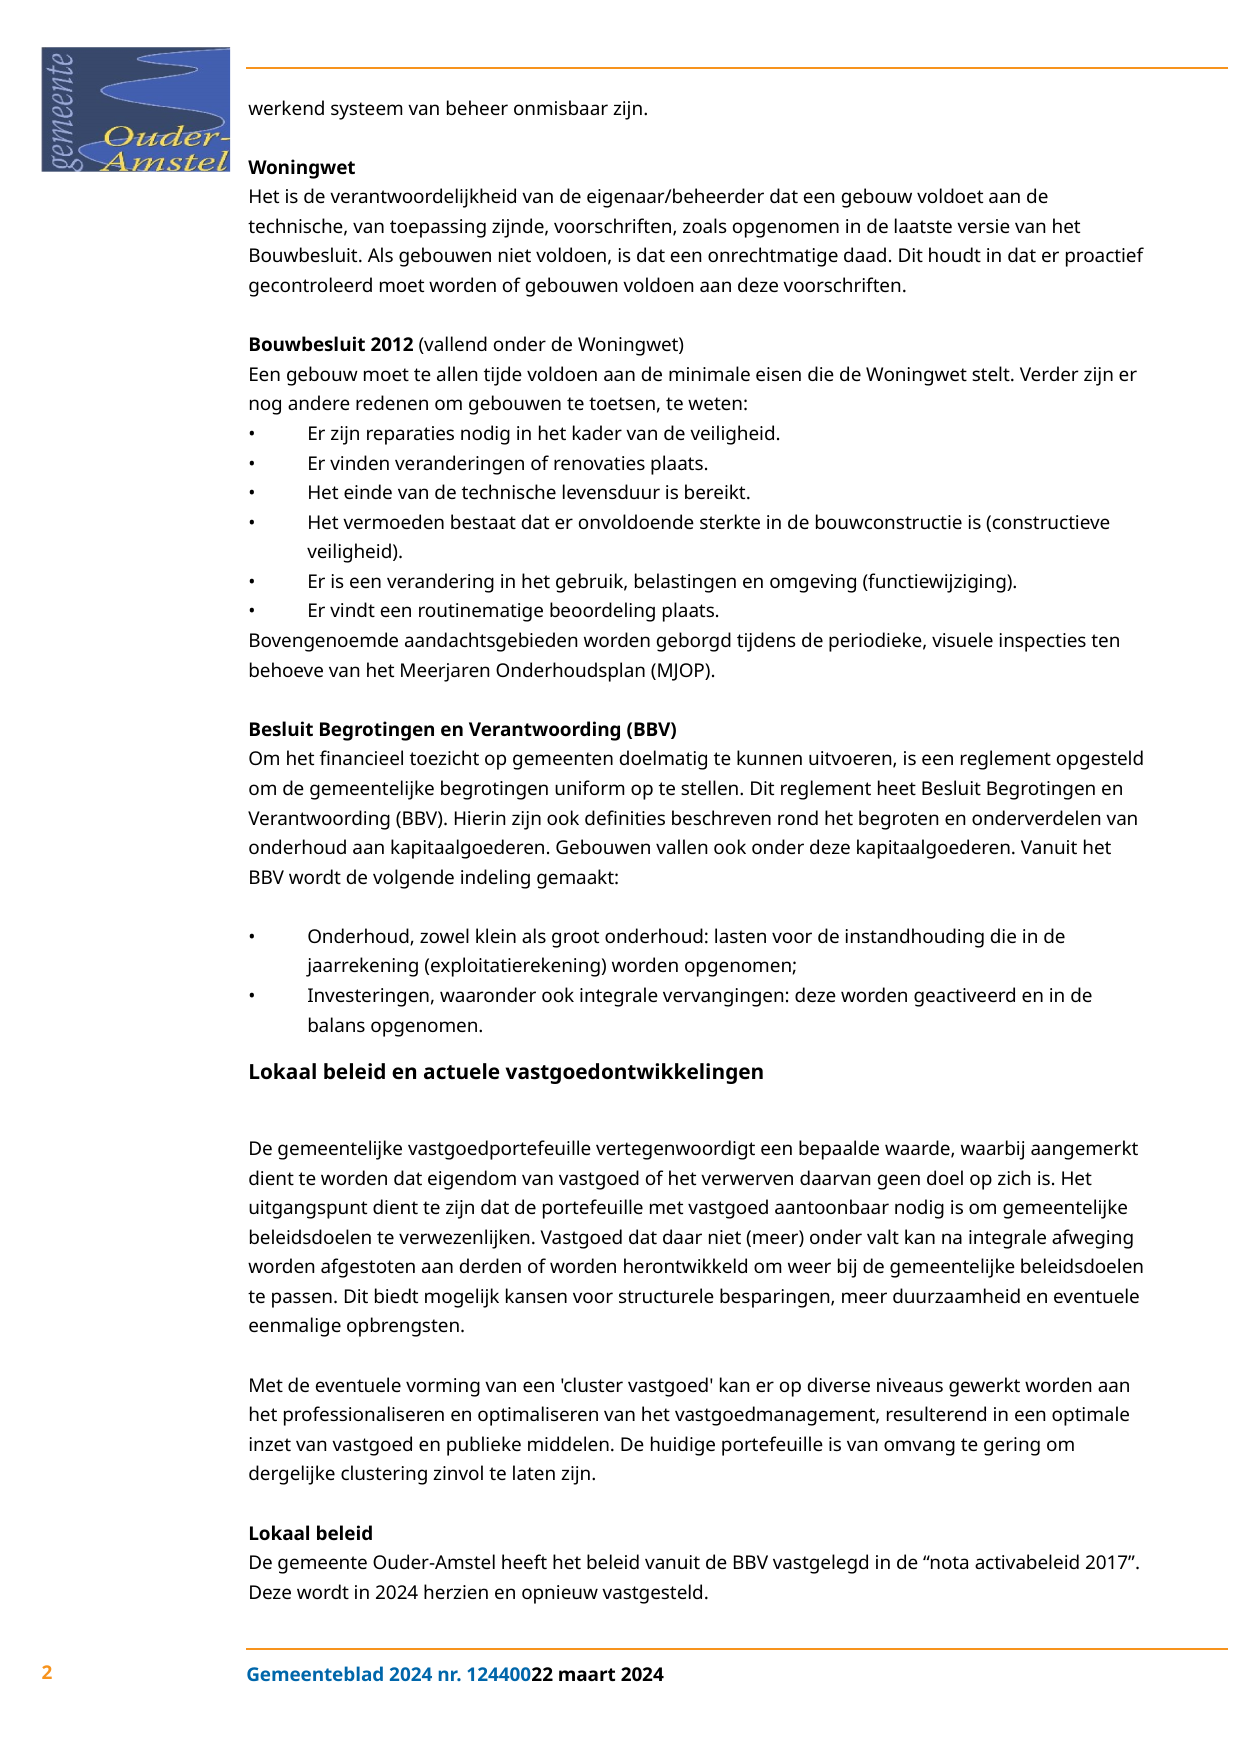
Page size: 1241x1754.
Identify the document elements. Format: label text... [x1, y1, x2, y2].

text Een gebouw moet te allen tijde voldoen aan de minimale eisen die de Woningwet stelt. Verder zijn er nog andere redenen om gebouwen te toetsen, te weten: [248, 361, 1152, 416]
text Besluit Begrotingen en Verantwoording (BBV) [248, 716, 1152, 742]
list Er vinden veranderingen of renovaties plaats. [248, 450, 1152, 476]
text Woningwet [248, 154, 1152, 180]
text Om het financieel toezicht op gemeenten doelmatig te kunnen uitvoeren, is een reglement opgesteld om de gemeentelijke begrotingen uniform op te stellen. Dit reglement heet Besluit Begrotingen en Verantwoording (BBV). Hierin zijn ook definities beschreven rond het begroten en onderverdelen van onderhoud aan kapitaalgoederen. Gebouwen vallen ook onder deze kapitaalgoederen. Vanuit het BBV wordt de volgende indeling gemaakt: [248, 746, 1152, 890]
text werkend systeem van beheer onmisbaar zijn. [248, 95, 1152, 121]
list Er is een verandering in het gebruik, belastingen en omgeving (functiewijziging). [248, 568, 1152, 594]
text De gemeente Ouder-Amstel heeft het beleid vanuit de BBV vastgelegd in de “nota activabeleid 2017”. Deze wordt in 2024 herzien en opnieuw vastgesteld. [248, 1549, 1152, 1605]
text Bovengenoemde aandachtsgebieden worden geborgd tijdens de periodieke, visuele inspecties ten behoeve van het Meerjaren Onderhoudsplan (MJOP). [248, 627, 1152, 683]
text Lokaal beleid en actuele vastgoedontwikkelingen [248, 1057, 1152, 1086]
list Het vermoeden bestaat dat er onvoldoende sterkte in de bouwconstructie is (constructieve veiligheid). [248, 509, 1152, 564]
list Onderhoud, zowel klein als groot onderhoud: lasten voor de instandhouding die in de jaarrekening (exploitatierekening) worden opgenomen; [248, 923, 1152, 978]
list Investeringen, waaronder ook integrale vervangingen: deze worden geactiveerd en in de balans opgenomen. [248, 982, 1152, 1038]
text De gemeentelijke vastgoedportefeuille vertegenwoordigt een bepaalde waarde, waarbij aangemerkt dient te worden dat eigendom van vastgoed of het verwerven daarvan geen doel op zich is. Het uitgangspunt dient te zijn dat de portefeuille met vastgoed aantoonbaar nodig is om gemeentelijke beleidsdoelen te verwezenlijken. Vastgoed dat daar niet (meer) onder valt kan na integrale afweging worden afgestoten aan derden of worden herontwikkeld om weer bij de gemeentelijke beleidsdoelen te passen. Dit biedt mogelijk kansen voor structurele besparingen, meer duurzaamheid en eventuele eenmalige opbrengsten. [248, 1135, 1152, 1338]
picture [41, 47, 231, 172]
text Het is de verantwoordelijkheid van de eigenaar/beheerder dat een gebouw voldoet aan de technische, van toepassing zijnde, voorschriften, zoals opgenomen in de laatste versie van het Bouwbesluit. Als gebouwen niet voldoen, is dat een onrechtmatige daad. Dit houdt in dat er proactief gecontroleerd moet worden of gebouwen voldoen aan deze voorschriften. [248, 183, 1152, 298]
text Bouwbesluit 2012 (vallend onder de Woningwet) [248, 331, 1152, 357]
text Lokaal beleid [248, 1520, 1152, 1546]
list Er zijn reparaties nodig in het kader van de veiligheid. [248, 420, 1152, 446]
text Met de eventuele vorming van een 'cluster vastgoed' kan er op diverse niveaus gewerkt worden aan het professionaliseren en optimaliseren van het vastgoedmanagement, resulterend in een optimale inzet van vastgoed en publieke middelen. De huidige portefeuille is van omvang te gering om dergelijke clustering zinvol te laten zijn. [248, 1372, 1152, 1486]
list Het einde van de technische levensduur is bereikt. [248, 479, 1152, 505]
list Er vindt een routinematige beoordeling plaats. [248, 598, 1152, 623]
